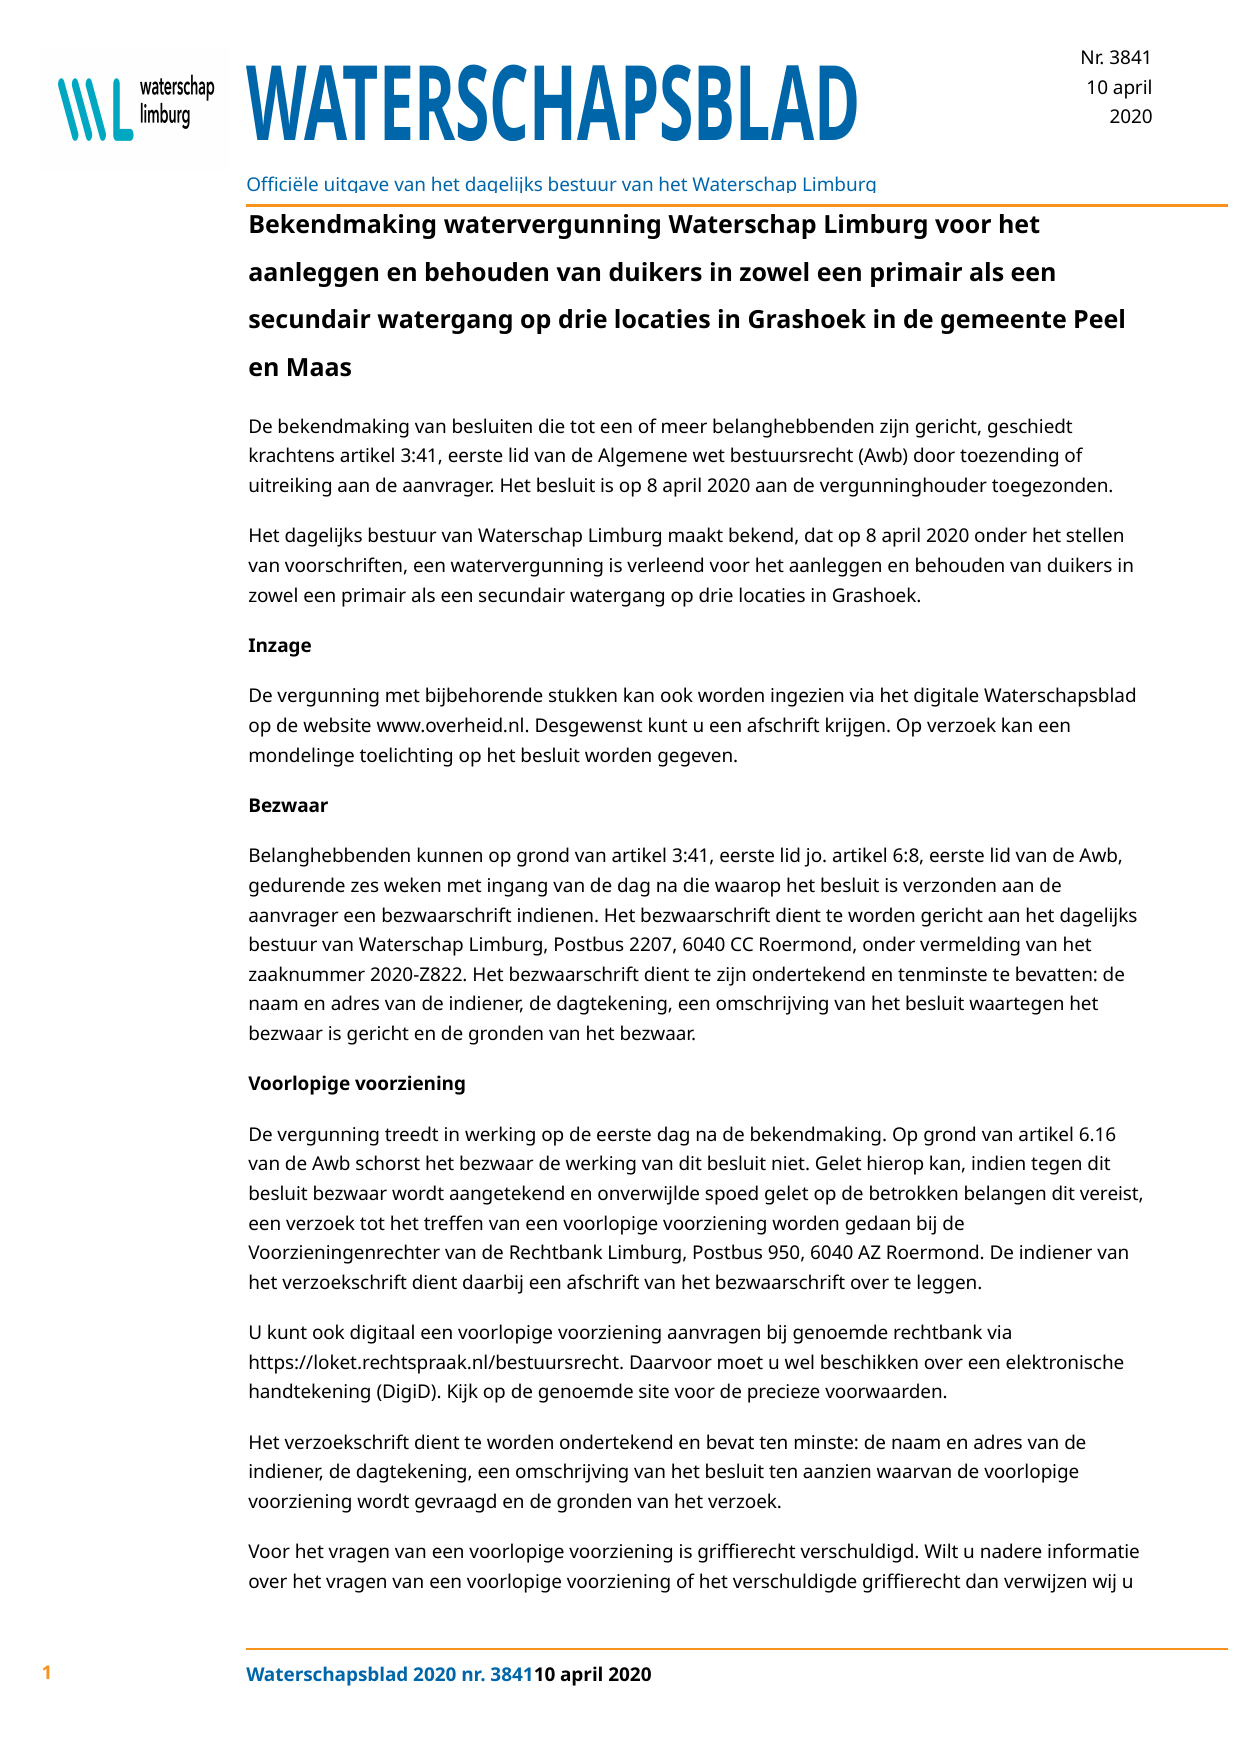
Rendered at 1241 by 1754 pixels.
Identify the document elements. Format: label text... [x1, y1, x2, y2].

text Bekendmaking watervergunning Waterschap Limburg voor het aanleggen en behouden van duikers in zowel een primair als een secundair watergang op drie locaties in Grashoek in de gemeente Peel en Maas [248, 207, 1152, 384]
text De vergunning treedt in werking op de eerste dag na de bekendmaking. Op grond van artikel 6.16 van de Awb schorst het bezwaar de werking van dit besluit niet. Gelet hierop kan, indien tegen dit besluit bezwaar wordt aangetekend en onverwijlde spoed gelet op de betrokken belangen dit vereist, een verzoek tot het treffen van een voorlopige voorziening worden gedaan bij de Voorzieningenrechter van de Rechtbank Limburg, Postbus 950, 6040 AZ Roermond. De indiener van het verzoekschrift dient daarbij een afschrift van het bezwaarschrift over te leggen. [248, 1121, 1152, 1295]
text Belanghebbenden kunnen op grond van artikel 3:41, eerste lid jo. artikel 6:8, eerste lid van de Awb, gedurende zes weken met ingang van de dag na die waarop het besluit is verzonden aan de aanvrager een bezwaarschrift indienen. Het bezwaarschrift dient te worden gericht aan het dagelijks bestuur van Waterschap Limburg, Postbus 2207, 6040 CC Roermond, onder vermelding van het zaaknummer 2020-Z822. Het bezwaarschrift dient te zijn ondertekend en tenminste te bevatten: de naam en adres van de indiener, de dagtekening, een omschrijving van het besluit waartegen het bezwaar is gericht en de gronden van het bezwaar. [248, 843, 1152, 1046]
text De vergunning met bijbehorende stukken kan ook worden ingezien via het digitale Waterschapsblad op de website www.overheid.nl. Desgewenst kunt u een afschrift krijgen. Op verzoek kan een mondelinge toelichting op het besluit worden gegeven. [248, 683, 1152, 768]
text Bezwaar [248, 792, 1152, 818]
text De bekendmaking van besluiten die tot een of meer belanghebbenden zijn gericht, geschiedt krachtens artikel 3:41, eerste lid van de Algemene wet bestuursrecht (Awb) door toezending of uitreiking aan de aanvrager. Het besluit is op 8 april 2020 aan de vergunninghouder toegezonden. [248, 413, 1152, 498]
text U kunt ook digitaal een voorlopige voorziening aanvragen bij genoemde rechtbank via https://loket.rechtspraak.nl/bestuursrecht. Daarvoor moet u wel beschikken over een elektronische handtekening (DigiD). Kijk op de genoemde site voor de precieze voorwaarden. [248, 1319, 1152, 1404]
text Inzage [248, 632, 1152, 658]
text Voor het vragen van een voorlopige voorziening is griffierecht verschuldigd. Wilt u nadere informatie over het vragen van een voorlopige voorziening of het verschuldigde griffierecht dan verwijzen wij u [248, 1538, 1152, 1594]
text Het verzoekschrift dient te worden ondertekend en bevat ten minste: de naam en adres van de indiener, de dagtekening, een omschrijving van het besluit ten aanzien waarvan de voorlopige voorziening wordt gevraagd en de gronden van het verzoek. [248, 1429, 1152, 1514]
text Het dagelijks bestuur van Waterschap Limburg maakt bekend, dat op 8 april 2020 onder het stellen van voorschriften, een watervergunning is verleend voor het aanleggen en behouden van duikers in zowel een primair als een secundair watergang op drie locaties in Grashoek. [248, 523, 1152, 608]
text Voorlopige voorziening [248, 1071, 1152, 1096]
picture [41, 47, 231, 172]
